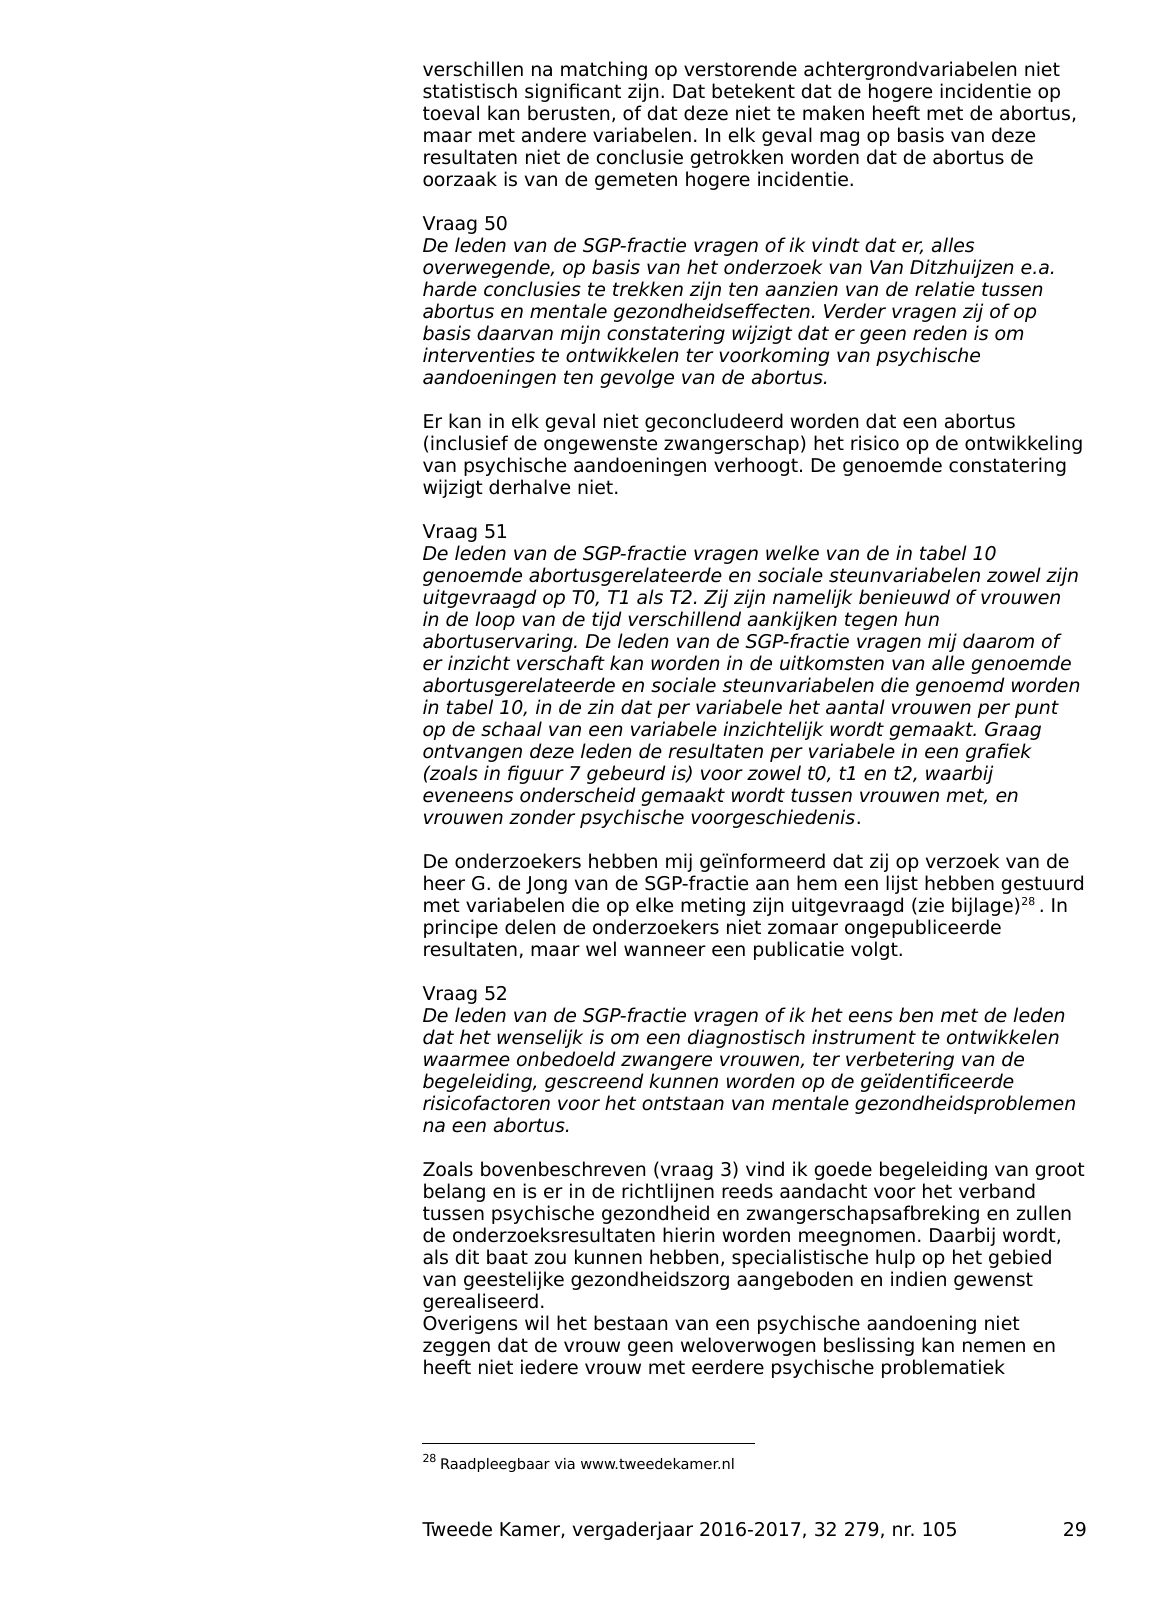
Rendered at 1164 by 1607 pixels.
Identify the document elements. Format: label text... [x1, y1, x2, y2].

text De leden van de SGP-fractie vragen of ik vindt dat er, alles overwegende, op basis van het onderzoek van Van Ditzhuijzen e.a. harde conclusies te trekken zijn ten aanzien van de relatie tussen abortus en mentale gezondheidseffecten. Verder vragen zij of op basis daarvan mijn constatering wijzigt dat er geen reden is om interventies te ontwikkelen ter voorkoming van psychische aandoeningen ten gevolge van de abortus. [422, 235, 1087, 389]
text Zoals bovenbeschreven (vraag 3) vind ik goede begeleiding van groot belang en is er in de richtlijnen reeds aandacht voor het verband tussen psychische gezondheid en zwangerschapsafbreking en zullen de onderzoeksresultaten hierin worden meegnomen. Daarbij wordt, als dit baat zou kunnen hebben, specialistische hulp op het gebied van geestelijke gezondheidszorg aangeboden en indien gewenst gerealiseerd. [422, 1159, 1087, 1313]
text De onderzoekers hebben mij geïnformeerd dat zij op verzoek van de heer G. de Jong van de SGP-fractie aan hem een lijst hebben gestuurd met variabelen die op elke meting zijn uitgevraagd (zie bijlage). In principe delen de onderzoekers niet zomaar ongepubliceerde resultaten, maar wel wanneer een publicatie volgt. [422, 851, 1087, 961]
text Vraag 51 [422, 521, 1087, 543]
text verschillen na matching op verstorende achtergrondvariabelen niet statistisch significant zijn. Dat betekent dat de hogere incidentie op toeval kan berusten, of dat deze niet te maken heeft met de abortus, maar met andere variabelen. In elk geval mag op basis van deze resultaten niet de conclusie getrokken worden dat de abortus de oorzaak is van de gemeten hogere incidentie. [422, 59, 1087, 191]
text Overigens wil het bestaan van een psychische aandoening niet zeggen dat de vrouw geen weloverwogen beslissing kan nemen en heeft niet iedere vrouw met eerdere psychische problematiek [422, 1313, 1087, 1379]
text Vraag 52 [422, 983, 1087, 1005]
text Vraag 50 [422, 213, 1087, 235]
text De leden van de SGP-fractie vragen of ik het eens ben met de leden dat het wenselijk is om een diagnostisch instrument te ontwikkelen waarmee onbedoeld zwangere vrouwen, ter verbetering van de begeleiding, gescreend kunnen worden op de geïdentificeerde risicofactoren voor het ontstaan van mentale gezondheidsproblemen na een abortus. [422, 1005, 1087, 1137]
text Raadpleegbaar via www.tweedekamer.nl [422, 1452, 1087, 1474]
text Er kan in elk geval niet geconcludeerd worden dat een abortus (inclusief de ongewenste zwangerschap) het risico op de ontwikkeling van psychische aandoeningen verhoogt. De genoemde constatering wijzigt derhalve niet. [422, 411, 1087, 499]
text De leden van de SGP-fractie vragen welke van de in tabel 10 genoemde abortusgerelateerde en sociale steunvariabelen zowel zijn uitgevraagd op T0, T1 als T2. Zij zijn namelijk benieuwd of vrouwen in de loop van de tijd verschillend aankijken tegen hun abortuservaring. De leden van de SGP-fractie vragen mij daarom of er inzicht verschaft kan worden in de uitkomsten van alle genoemde abortusgerelateerde en sociale steunvariabelen die genoemd worden in tabel 10, in de zin dat per variabele het aantal vrouwen per punt op de schaal van een variabele inzichtelijk wordt gemaakt. Graag ontvangen deze leden de resultaten per variabele in een grafiek (zoals in figuur 7 gebeurd is) voor zowel t0, t1 en t2, waarbij eveneens onderscheid gemaakt wordt tussen vrouwen met, en vrouwen zonder psychische voorgeschiedenis. [422, 543, 1087, 829]
